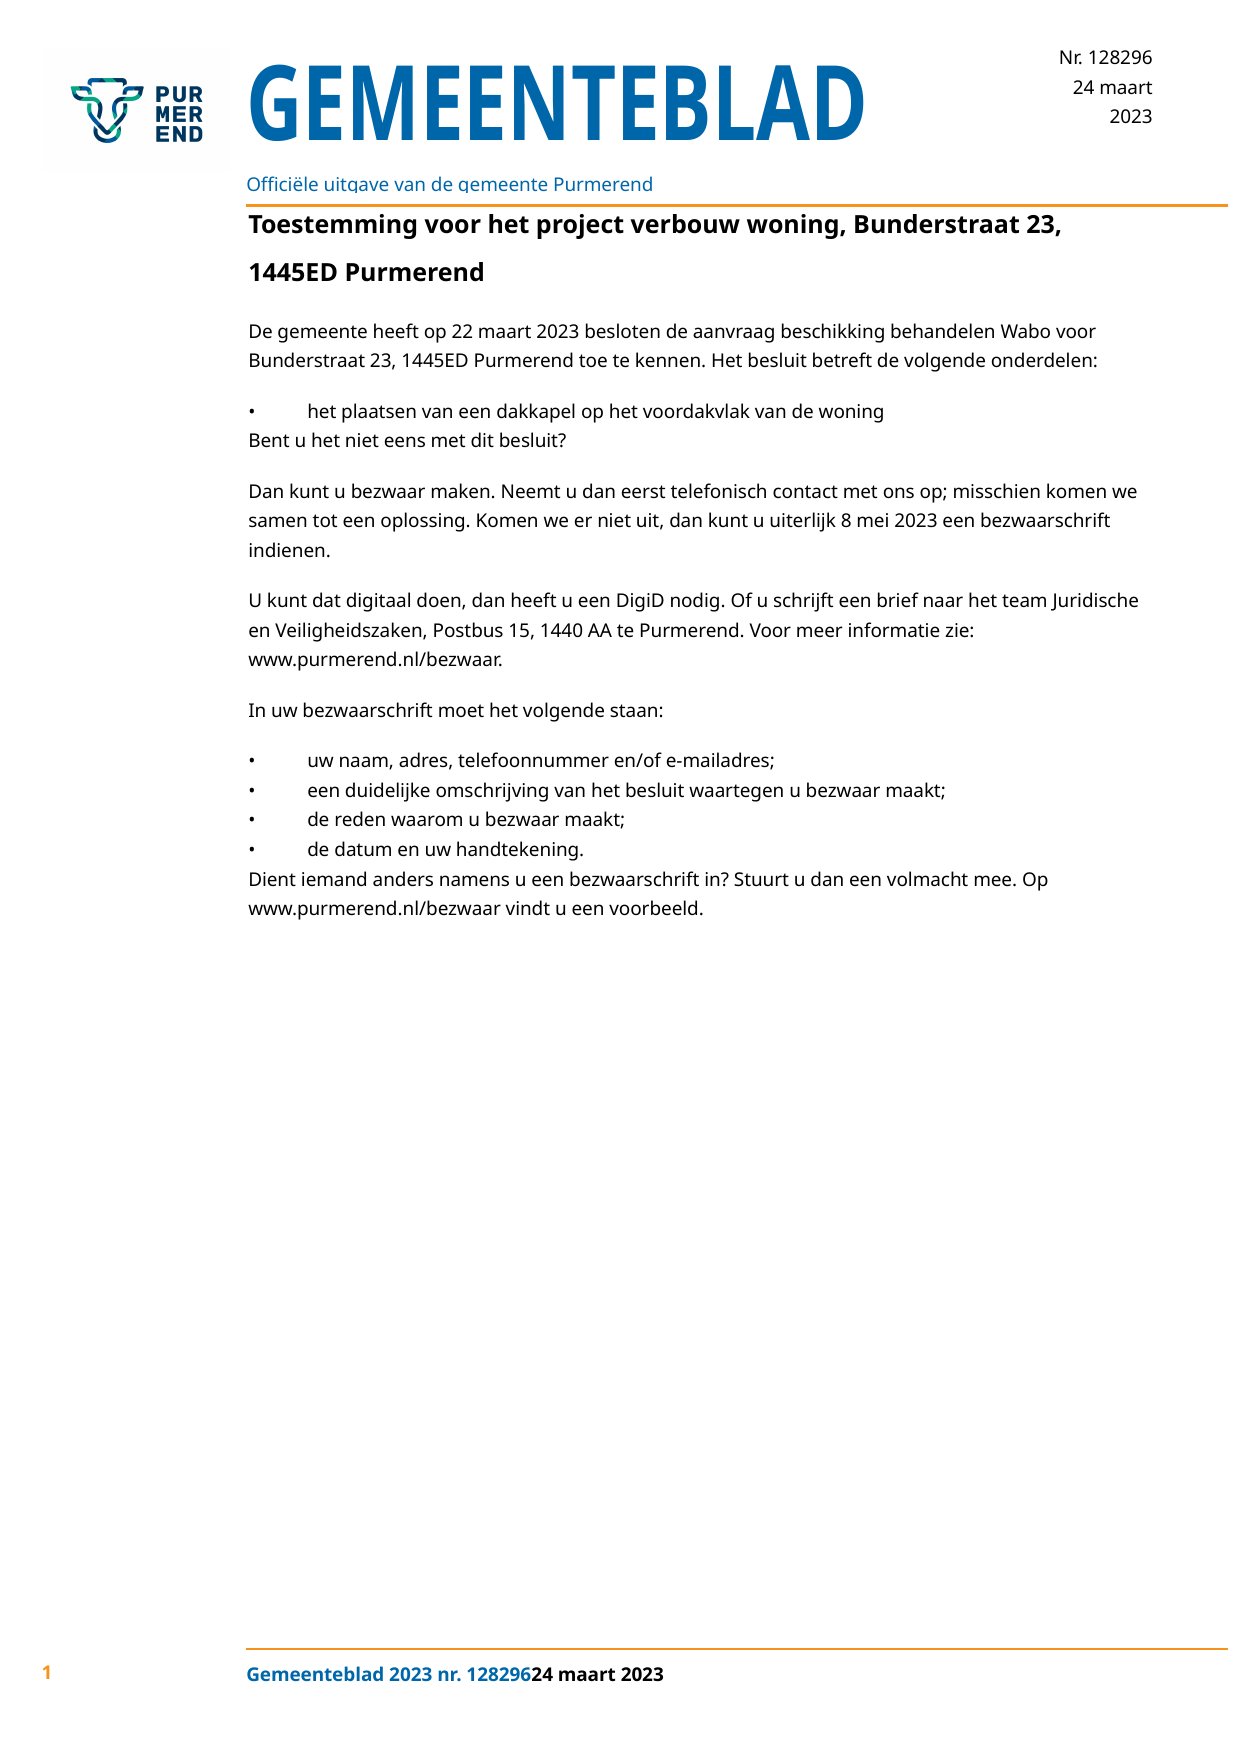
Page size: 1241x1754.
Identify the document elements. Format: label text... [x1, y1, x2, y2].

text U kunt dat digitaal doen, dan heeft u een DigiD nodig. Of u schrijft een brief naar het team Juridische en Veiligheidszaken, Postbus 15, 1440 AA te Purmerend. Voor meer informatie zie: www.purmerend.nl/bezwaar. [248, 587, 1152, 672]
text Toestemming voor het project verbouw woning, Bunderstraat 23, 1445ED Purmerend [248, 207, 1152, 288]
text In uw bezwaarschrift moet het volgende staan: [248, 697, 1152, 723]
text Bent u het niet eens met dit besluit? [248, 427, 1152, 453]
list de datum en uw handtekening. [248, 836, 1152, 862]
list de reden waarom u bezwaar maakt; [248, 807, 1152, 832]
picture [41, 47, 231, 172]
text De gemeente heeft op 22 maart 2023 besloten de aanvraag beschikking behandelen Wabo voor Bunderstraat 23, 1445ED Purmerend toe te kennen. Het besluit betreft de volgende onderdelen: [248, 318, 1152, 373]
list uw naam, adres, telefoonnummer en/of e-mailadres; [248, 747, 1152, 773]
list het plaatsen van een dakkapel op het voordakvlak van de woning [248, 398, 1152, 424]
text Dan kunt u bezwaar maken. Neemt u dan eerst telefonisch contact met ons op; misschien komen we samen tot een oplossing. Komen we er niet uit, dan kunt u uiterlijk 8 mei 2023 een bezwaarschrift indienen. [248, 478, 1152, 563]
text Dient iemand anders namens u een bezwaarschrift in? Stuurt u dan een volmacht mee. Op www.purmerend.nl/bezwaar vindt u een voorbeeld. [248, 866, 1152, 921]
list een duidelijke omschrijving van het besluit waartegen u bezwaar maakt; [248, 777, 1152, 803]
